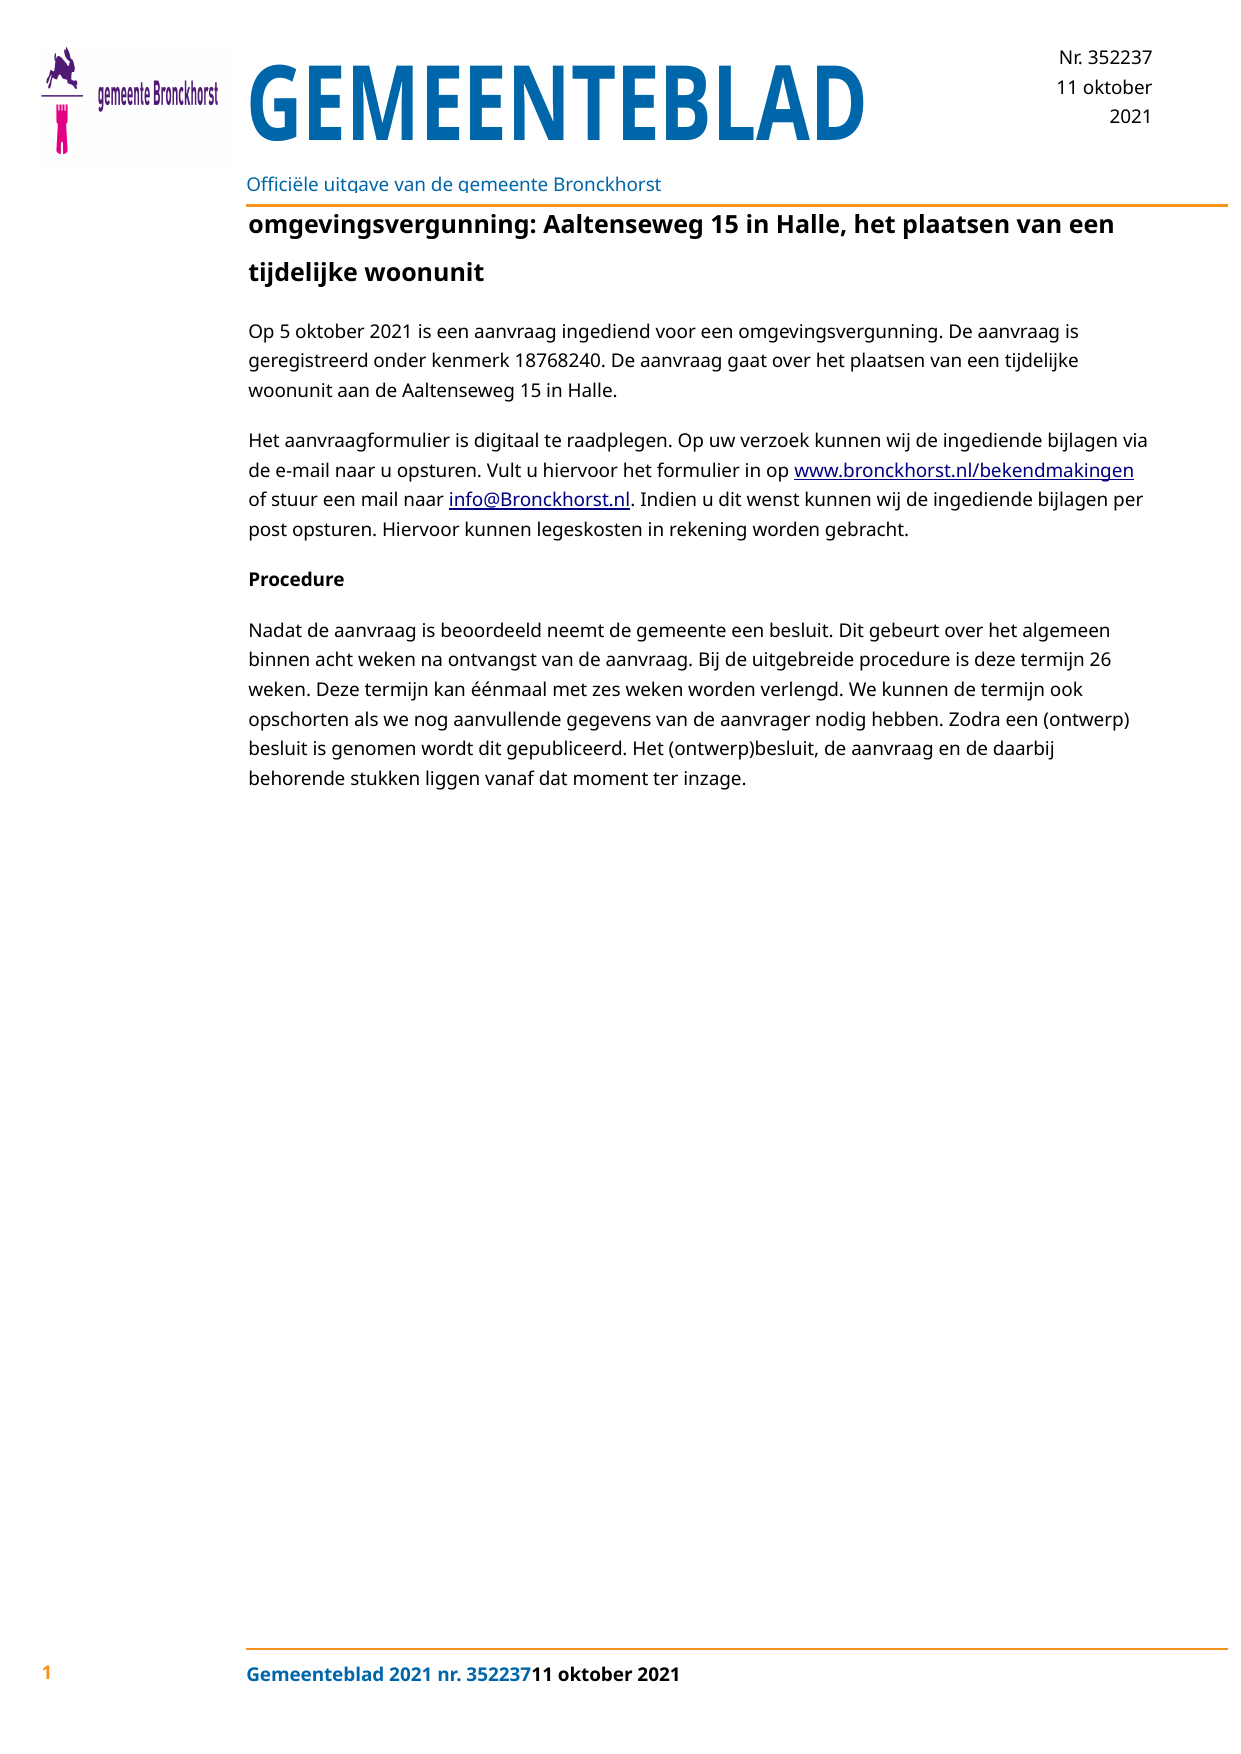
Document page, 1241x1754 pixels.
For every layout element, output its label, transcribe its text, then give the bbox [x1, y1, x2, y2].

text Nadat de aanvraag is beoordeeld neemt de gemeente een besluit. Dit gebeurt over het algemeen binnen acht weken na ontvangst van de aanvraag. Bij de uitgebreide procedure is deze termijn 26 weken. Deze termijn kan éénmaal met zes weken worden verlengd. We kunnen de termijn ook opschorten als we nog aanvullende gegevens van de aanvrager nodig hebben. Zodra een (ontwerp) besluit is genomen wordt dit gepubliceerd. Het (ontwerp)besluit, de aanvraag en de daarbij behorende stukken liggen vanaf dat moment ter inzage. [248, 617, 1152, 791]
text Het aanvraagformulier is digitaal te raadplegen. Op uw verzoek kunnen wij de ingediende bijlagen via de e-mail naar u opsturen. Vult u hiervoor het formulier in op www.bronckhorst.nl/bekendmakingen of stuur een mail naar info@Bronckhorst.nl. Indien u dit wenst kunnen wij de ingediende bijlagen per post opsturen. Hiervoor kunnen legeskosten in rekening worden gebracht. [248, 427, 1152, 542]
text omgevingsvergunning: Aaltenseweg 15 in Halle, het plaatsen van een tijdelijke woonunit [248, 207, 1152, 288]
text Procedure [248, 567, 1152, 592]
text Op 5 oktober 2021 is een aanvraag ingediend voor een omgevingsvergunning. De aanvraag is geregistreerd onder kenmerk 18768240. De aanvraag gaat over het plaatsen van een tijdelijke woonunit aan de Aaltenseweg 15 in Halle. [248, 318, 1152, 403]
picture [41, 47, 231, 172]
